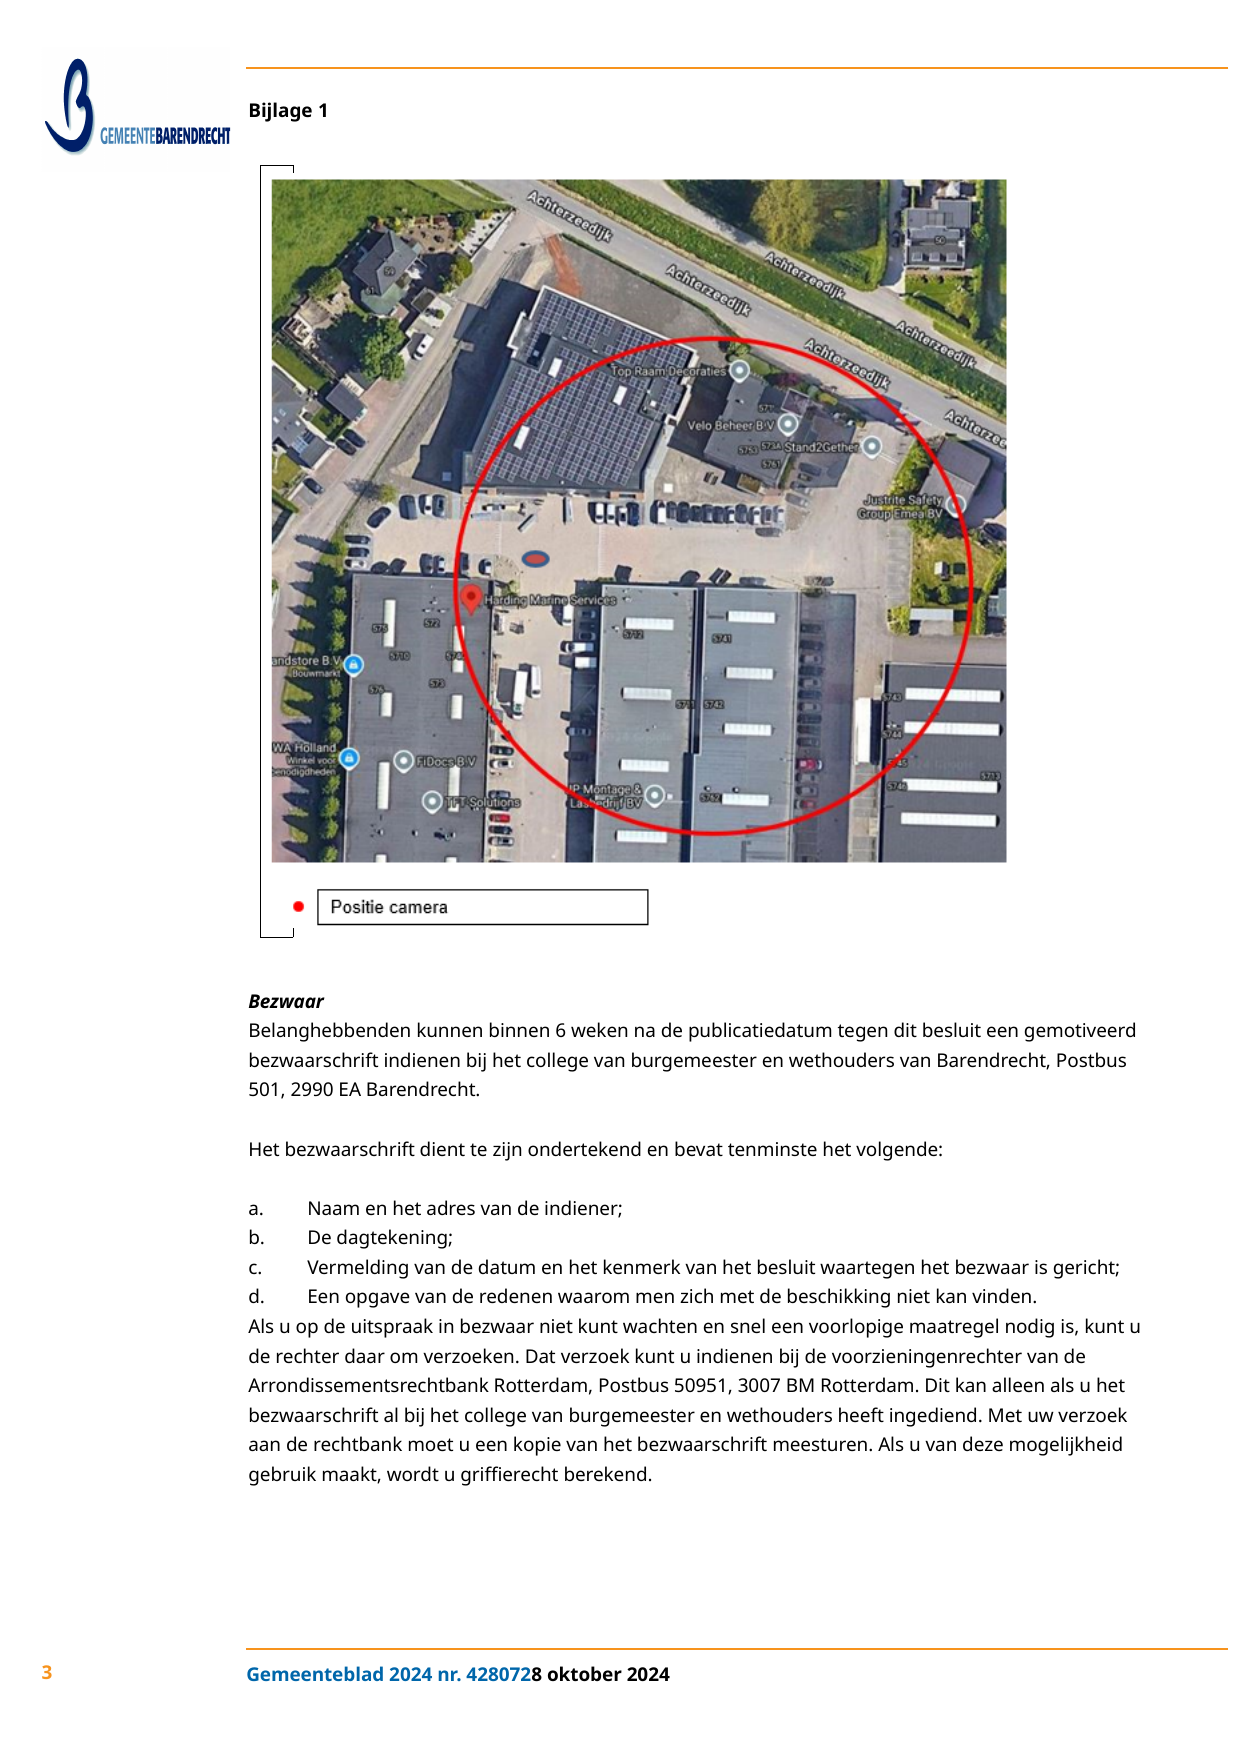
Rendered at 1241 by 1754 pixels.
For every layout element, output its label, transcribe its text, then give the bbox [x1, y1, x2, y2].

text Als u op de uitspraak in bezwaar niet kunt wachten en snel een voorlopige maatregel nodig is, kunt u de rechter daar om verzoeken. Dat verzoek kunt u indienen bij de voorzieningenrechter van de Arrondissementsrechtbank Rotterdam, Postbus 50951, 3007 BM Rotterdam. Dit kan alleen als u het bezwaarschrift al bij het college van burgemeester en wethouders heeft ingediend. Met uw verzoek aan de rechtbank moet u een kopie van het bezwaarschrift meesturen. Als u van deze mogelijkheid gebruik maakt, wordt u griffierecht berekend. [248, 1313, 1152, 1487]
text Belanghebbenden kunnen binnen 6 weken na de publicatiedatum tegen dit besluit een gemotiveerd bezwaarschrift indienen bij het college van burgemeester en wethouders van Barendrecht, Postbus 501, 2990 EA Barendrecht. [248, 1017, 1152, 1102]
picture [41, 47, 231, 172]
text Het bezwaarschrift dient te zijn ondertekend en bevat tenminste het volgende: [248, 1136, 1152, 1161]
list Een opgave van de redenen waarom men zich met de beschikking niet kan vinden. [248, 1284, 1152, 1309]
picture [268, 173, 1008, 928]
text Bijlage 1 [248, 95, 1152, 123]
text Bezwaar [248, 988, 1152, 1013]
list Vermelding van de datum en het kenmerk van het besluit waartegen het bezwaar is gericht; [248, 1254, 1152, 1280]
list De dagtekening; [248, 1224, 1152, 1250]
list Naam en het adres van de indiener; [248, 1195, 1152, 1221]
